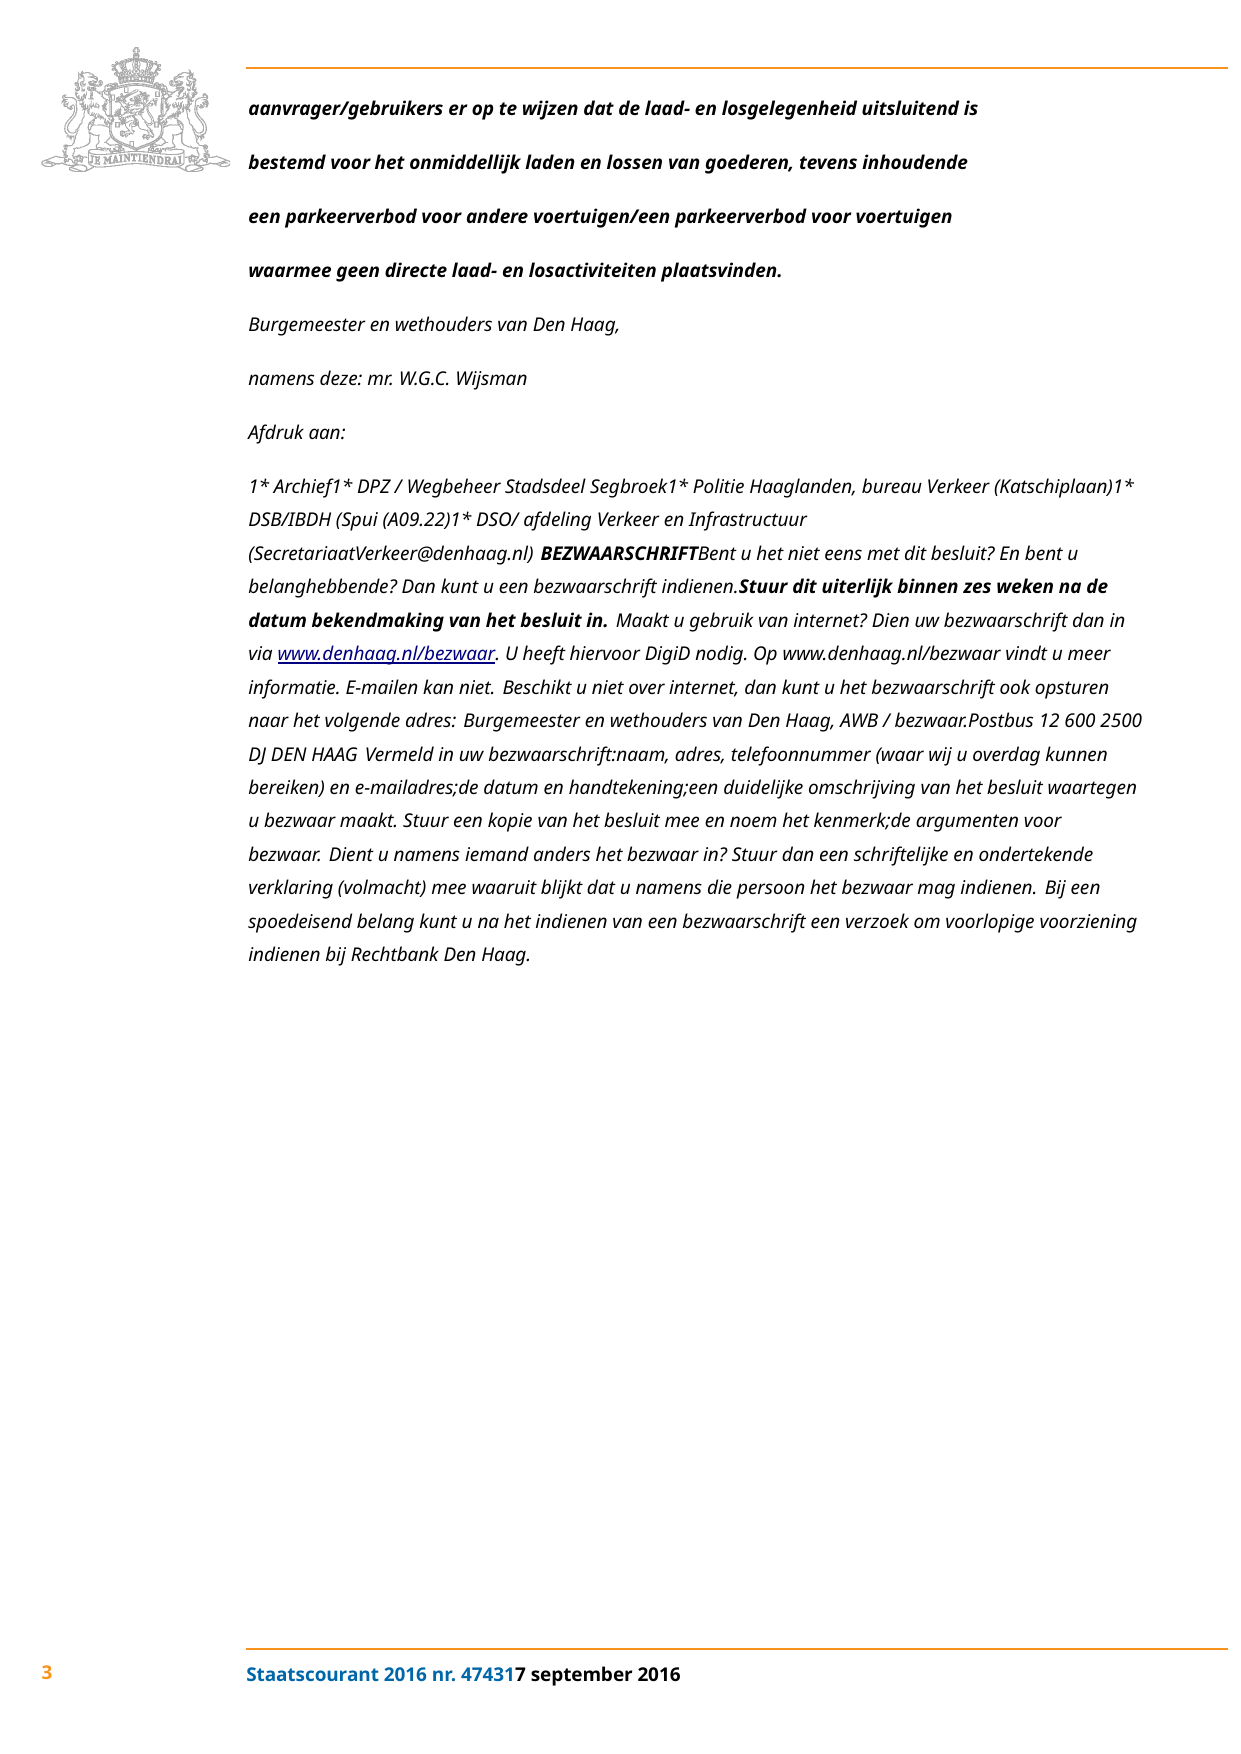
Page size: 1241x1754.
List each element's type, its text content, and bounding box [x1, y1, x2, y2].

text Afdruk aan: [248, 419, 1152, 445]
text namens deze: mr. W.G.C. Wijsman [248, 365, 1152, 391]
text bestemd voor het onmiddellijk laden en lossen van goederen, tevens inhoudende [248, 149, 1152, 174]
text aanvrager/gebruikers er op te wijzen dat de laad- en losgelegenheid uitsluitend is [248, 95, 1152, 121]
text waarmee geen directe laad- en losactiviteiten plaatsvinden. [248, 257, 1152, 283]
text 1* Archief1* DPZ / Wegbeheer Stadsdeel Segbroek1* Politie Haaglanden, bureau Verkeer (Katschiplaan)1* DSB/IBDH (Spui (A09.22)1* DSO/ afdeling Verkeer en Infrastructuur (SecretariaatVerkeer@denhaag.nl) BEZWAARSCHRIFTBent u het niet eens met dit besluit? En bent u belanghebbende? Dan kunt u een bezwaarschrift indienen.Stuur dit uiterlijk binnen zes weken na de datum bekendmaking van het besluit in. Maakt u gebruik van internet? Dien uw bezwaarschrift dan in via www.denhaag.nl/bezwaar. U heeft hiervoor DigiD nodig. Op www.denhaag.nl/bezwaar vindt u meer informatie. E-mailen kan niet. Beschikt u niet over internet, dan kunt u het bezwaarschrift ook opsturen naar het volgende adres: Burgemeester en wethouders van Den Haag, AWB / bezwaar.Postbus 12 600 2500 DJ DEN HAAG Vermeld in uw bezwaarschrift:naam, adres, telefoonnummer (waar wij u overdag kunnen bereiken) en e-mailadres;de datum en handtekening;een duidelijke omschrijving van het besluit waartegen u bezwaar maakt. Stuur een kopie van het besluit mee en noem het kenmerk;de argumenten voor bezwaar. Dient u namens iemand anders het bezwaar in? Stuur dan een schriftelijke en ondertekende verklaring (volmacht) mee waaruit blijkt dat u namens die persoon het bezwaar mag indienen. Bij een spoedeisend belang kunt u na het indienen van een bezwaarschrift een verzoek om voorlopige voorziening indienen bij Rechtbank Den Haag. [248, 473, 1152, 967]
picture [41, 47, 231, 172]
text een parkeerverbod voor andere voertuigen/een parkeerverbod voor voertuigen [248, 203, 1152, 229]
text Burgemeester en wethouders van Den Haag, [248, 311, 1152, 337]
